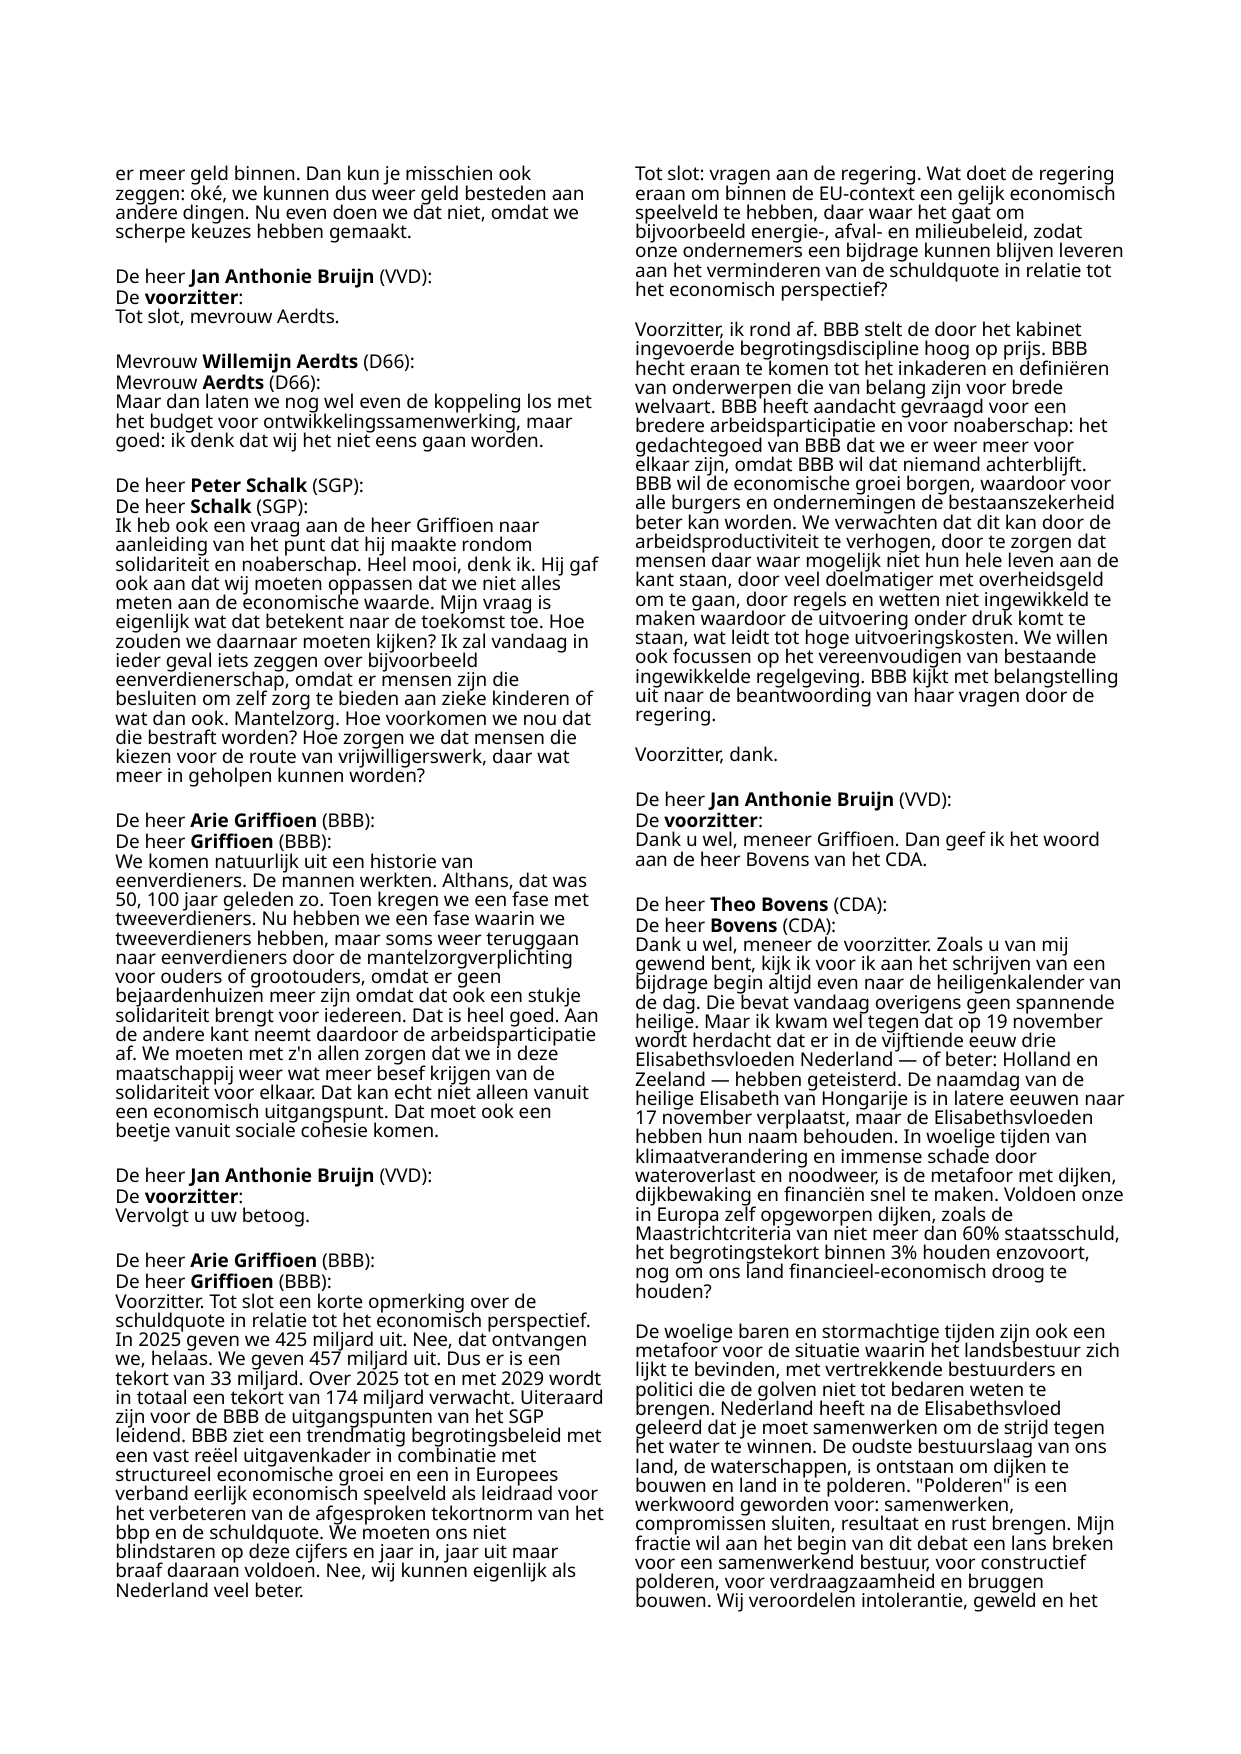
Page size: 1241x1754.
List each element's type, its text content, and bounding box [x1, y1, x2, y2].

text Dank u wel, meneer de voorzitter. Zoals u van mij gewend bent, kijk ik voor ik aan het schrijven van een bijdrage begin altijd even naar de heiligenkalender van de dag. Die bevat vandaag overigens geen spannende heilige. Maar ik kwam wel tegen dat op 19 november wordt herdacht dat er in de vijftiende eeuw drie Elisabethsvloeden Nederland — of beter: Holland en Zeeland — hebben geteisterd. De naamdag van de heilige Elisabeth van Hongarije is in latere eeuwen naar 17 november verplaatst, maar de Elisabethsvloeden hebben hun naam behouden. In woelige tijden van klimaatverandering en immense schade door wateroverlast en noodweer, is de metafoor met dijken, dijkbewaking en financiën snel te maken. Voldoen onze in Europa zelf opgeworpen dijken, zoals de Maastrichtcriteria van niet meer dan 60% staatsschuld, het begrotingstekort binnen 3% houden enzovoort, nog om ons land financieel-economisch droog te houden? [635, 936, 1125, 1302]
text Maar dan laten we nog wel even de koppeling los met het budget voor ontwikkelingssamenwerking, maar goed: ik denk dat wij het niet eens gaan worden. [115, 393, 605, 451]
text De heer Griffioen (BBB): [115, 833, 605, 853]
text Tot slot: vragen aan de regering. Wat doet de regering eraan om binnen de EU-context een gelijk economisch speelveld te hebben, daar waar het gaat om bijvoorbeeld energie-, afval- en milieubeleid, zodat onze ondernemers een bijdrage kunnen blijven leveren aan het verminderen van de schuldquote in relatie tot het economisch perspectief? [635, 165, 1125, 300]
text Voorzitter, ik rond af. BBB stelt de door het kabinet ingevoerde begrotingsdiscipline hoog op prijs. BBB hecht eraan te komen tot het inkaderen en definiëren van onderwerpen die van belang zijn voor brede welvaart. BBB heeft aandacht gevraagd voor een bredere arbeidsparticipatie en voor noaberschap: het gedachtegoed van BBB dat we er weer meer voor elkaar zijn, omdat BBB wil dat niemand achterblijft. BBB wil de economische groei borgen, waardoor voor alle burgers en ondernemingen de bestaanszekerheid beter kan worden. We verwachten dat dit kan door de arbeidsproductiviteit te verhogen, door te zorgen dat mensen daar waar mogelijk niet hun hele leven aan de kant staan, door veel doelmatiger met overheidsgeld om te gaan, door regels en wetten niet ingewikkeld te maken waardoor de uitvoering onder druk komt te staan, wat leidt tot hoge uitvoeringskosten. We willen ook focussen op het vereenvoudigen van bestaande ingewikkelde regelgeving. BBB kijkt met belangstelling uit naar de beantwoording van haar vragen door de regering. [635, 321, 1125, 726]
text De heer Jan Anthonie Bruijn (VVD): [115, 263, 605, 289]
text De heer Jan Anthonie Bruijn (VVD): [115, 1162, 605, 1188]
text Dank u wel, meneer Griffioen. Dan geef ik het woord aan de heer Bovens van het CDA. [635, 831, 1125, 870]
text De voorzitter: [635, 812, 1125, 831]
text Vervolgt u uw betoog. [115, 1207, 605, 1227]
text Voorzitter. Tot slot een korte opmerking over de schuldquote in relatie tot het economisch perspectief. In 2025 geven we 425 miljard uit. Nee, dat ontvangen we, helaas. We geven 457 miljard uit. Dus er is een tekort van 33 miljard. Over 2025 tot en met 2029 wordt in totaal een tekort van 174 miljard verwacht. Uiteraard zijn voor de BBB de uitgangspunten van het SGP leidend. BBB ziet een trendmatig begrotingsbeleid met een vast reëel uitgavenkader in combinatie met structureel economische groei en een in Europees verband eerlijk economisch speelveld als leidraad voor het verbeteren van de afgesproken tekortnorm van het bbp en de schuldquote. We moeten ons niet blindstaren op deze cijfers en jaar in, jaar uit maar braaf daaraan voldoen. Nee, wij kunnen eigenlijk als Nederland veel beter. [115, 1293, 605, 1601]
text We komen natuurlijk uit een historie van eenverdieners. De mannen werkten. Althans, dat was 50, 100 jaar geleden zo. Toen kregen we een fase met tweeverdieners. Nu hebben we een fase waarin we tweeverdieners hebben, maar soms weer teruggaan naar eenverdieners door de mantelzorgverplichting voor ouders of grootouders, omdat er geen bejaardenhuizen meer zijn omdat dat ook een stukje solidariteit brengt voor iedereen. Dat is heel goed. Aan de andere kant neemt daardoor de arbeidsparticipatie af. We moeten met z'n allen zorgen dat we in deze maatschappij weer wat meer besef krijgen van de solidariteit voor elkaar. Dat kan echt niet alleen vanuit een economisch uitgangspunt. Dat moet ook een beetje vanuit sociale cohesie komen. [115, 853, 605, 1142]
text Mevrouw Aerdts (D66): [115, 374, 605, 393]
text De woelige baren en stormachtige tijden zijn ook een metafoor voor de situatie waarin het landsbestuur zich lijkt te bevinden, met vertrekkende bestuurders en politici die de golven niet tot bedaren weten te brengen. Nederland heeft na de Elisabethsvloed geleerd dat je moet samenwerken om de strijd tegen het water te winnen. De oudste bestuurslaag van ons land, de waterschappen, is ontstaan om dijken te bouwen en land in te polderen. "Polderen" is een werkwoord geworden voor: samenwerken, compromissen sluiten, resultaat en rust brengen. Mijn fractie wil aan het begin van dit debat een lans breken voor een samenwerkend bestuur, voor constructief polderen, voor verdraagzaamheid en bruggen bouwen. Wij veroordelen intolerantie, geweld en het [635, 1323, 1125, 1612]
text Ik heb ook een vraag aan de heer Griffioen naar aanleiding van het punt dat hij maakte rondom solidariteit en noaberschap. Heel mooi, denk ik. Hij gaf ook aan dat wij moeten oppassen dat we niet alles meten aan de economische waarde. Mijn vraag is eigenlijk wat dat betekent naar de toekomst toe. Hoe zouden we daarnaar moeten kijken? Ik zal vandaag in ieder geval iets zeggen over bijvoorbeeld eenverdienerschap, omdat er mensen zijn die besluiten om zelf zorg te bieden aan zieke kinderen of wat dan ook. Mantelzorg. Hoe voorkomen we nou dat die bestraft worden? Hoe zorgen we dat mensen die kiezen voor de route van vrijwilligerswerk, daar wat meer in geholpen kunnen worden? [115, 517, 605, 787]
text De voorzitter: [115, 289, 605, 308]
text er meer geld binnen. Dan kun je misschien ook zeggen: oké, we kunnen dus weer geld besteden aan andere dingen. Nu even doen we dat niet, omdat we scherpe keuzes hebben gemaakt. [115, 165, 605, 242]
text Voorzitter, dank. [635, 746, 1125, 766]
text Mevrouw Willemijn Aerdts (D66): [115, 348, 605, 374]
text De heer Jan Anthonie Bruijn (VVD): [635, 786, 1125, 812]
text De voorzitter: [115, 1188, 605, 1207]
text Tot slot, mevrouw Aerdts. [115, 308, 605, 327]
text De heer Bovens (CDA): [635, 917, 1125, 936]
text De heer Schalk (SGP): [115, 498, 605, 517]
text De heer Griffioen (BBB): [115, 1273, 605, 1293]
text De heer Arie Griffioen (BBB): [115, 808, 605, 833]
text De heer Arie Griffioen (BBB): [115, 1248, 605, 1273]
text De heer Theo Bovens (CDA): [635, 891, 1125, 917]
text De heer Peter Schalk (SGP): [115, 472, 605, 498]
